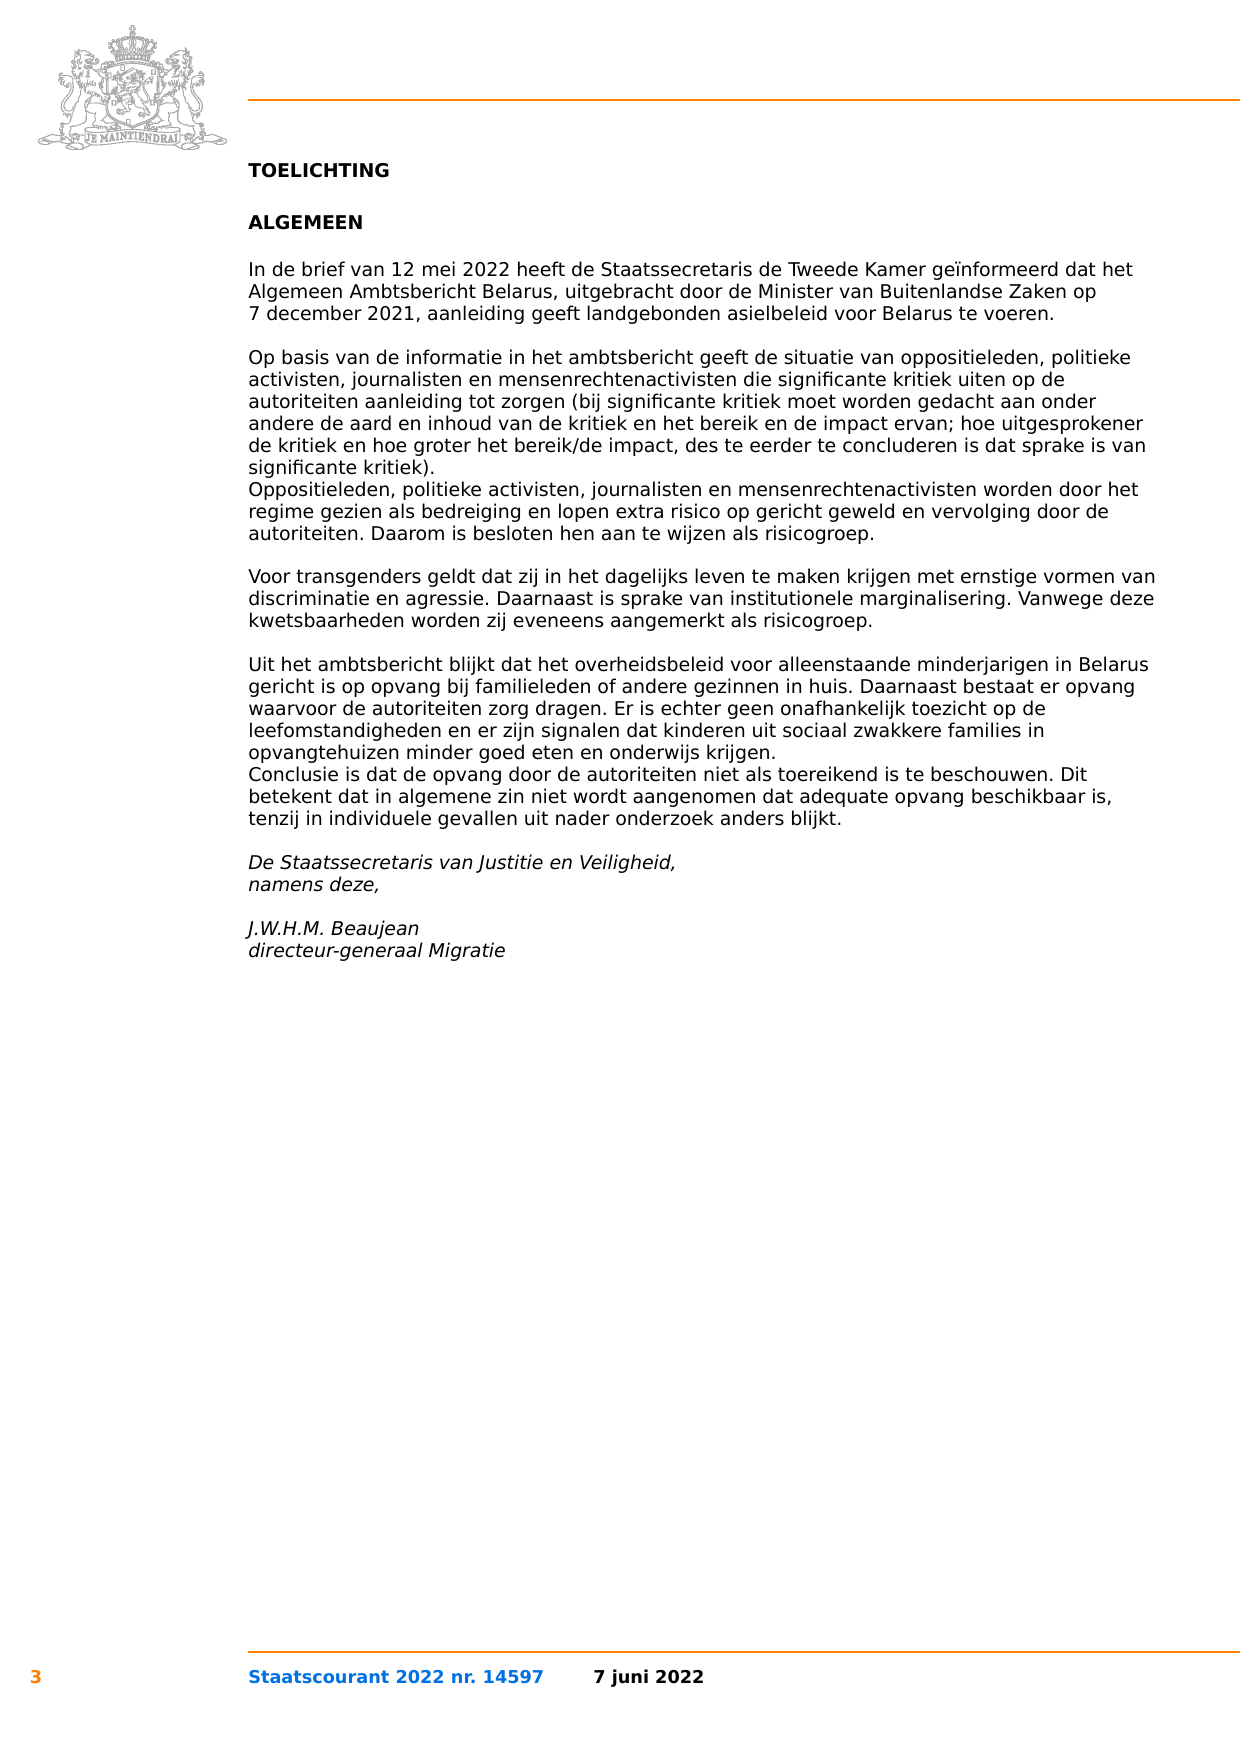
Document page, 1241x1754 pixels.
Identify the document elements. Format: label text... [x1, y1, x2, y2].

text Conclusie is dat de opvang door de autoriteiten niet als toereikend is te beschouwen. Dit betekent dat in algemene zin niet wordt aangenomen dat adequate opvang beschikbaar is, tenzij in individuele gevallen uit nader onderzoek anders blijkt. [248, 764, 1163, 830]
text Op basis van de informatie in het ambtsbericht geeft de situatie van oppositieleden, politieke activisten, journalisten en mensenrechtenactivisten die significante kritiek uiten op de autoriteiten aanleiding tot zorgen (bij significante kritiek moet worden gedacht aan onder andere de aard en inhoud van de kritiek en het bereik en de impact ervan; hoe uitgesprokener de kritiek en hoe groter het bereik/de impact, des te eerder te concluderen is dat sprake is van significante kritiek). [248, 347, 1163, 478]
text In de brief van 12 mei 2022 heeft de Staatssecretaris de Tweede Kamer geïnformeerd dat het Algemeen Ambtsbericht Belarus, uitgebracht door de Minister van Buitenlandse Zaken op 7 december 2021, aanleiding geeft landgebonden asielbeleid voor Belarus te voeren. [248, 259, 1163, 325]
text Voor transgenders geldt dat zij in het dagelijks leven te maken krijgen met ernstige vormen van discriminatie en agressie. Daarnaast is sprake van institutionele marginalisering. Vanwege deze kwetsbaarheden worden zij eveneens aangemerkt als risicogroep. [248, 566, 1163, 632]
picture [38, 25, 227, 150]
text De Staatssecretaris van Justitie en Veiligheid, namens deze, J.W.H.M. Beaujean directeur-generaal Migratie [248, 852, 1163, 962]
subtitle ALGEMEEN [248, 212, 1163, 234]
text Oppositieleden, politieke activisten, journalisten en mensenrechtenactivisten worden door het regime gezien als bedreiging en lopen extra risico op gericht geweld en vervolging door de autoriteiten. Daarom is besloten hen aan te wijzen als risicogroep. [248, 478, 1163, 544]
subtitle TOELICHTING [248, 160, 1163, 182]
text Uit het ambtsbericht blijkt dat het overheidsbeleid voor alleenstaande minderjarigen in Belarus gericht is op opvang bij familieleden of andere gezinnen in huis. Daarnaast bestaat er opvang waarvoor de autoriteiten zorg dragen. Er is echter geen onafhankelijk toezicht op de leefomstandigheden en er zijn signalen dat kinderen uit sociaal zwakkere families in opvangtehuizen minder goed eten en onderwijs krijgen. [248, 654, 1163, 764]
